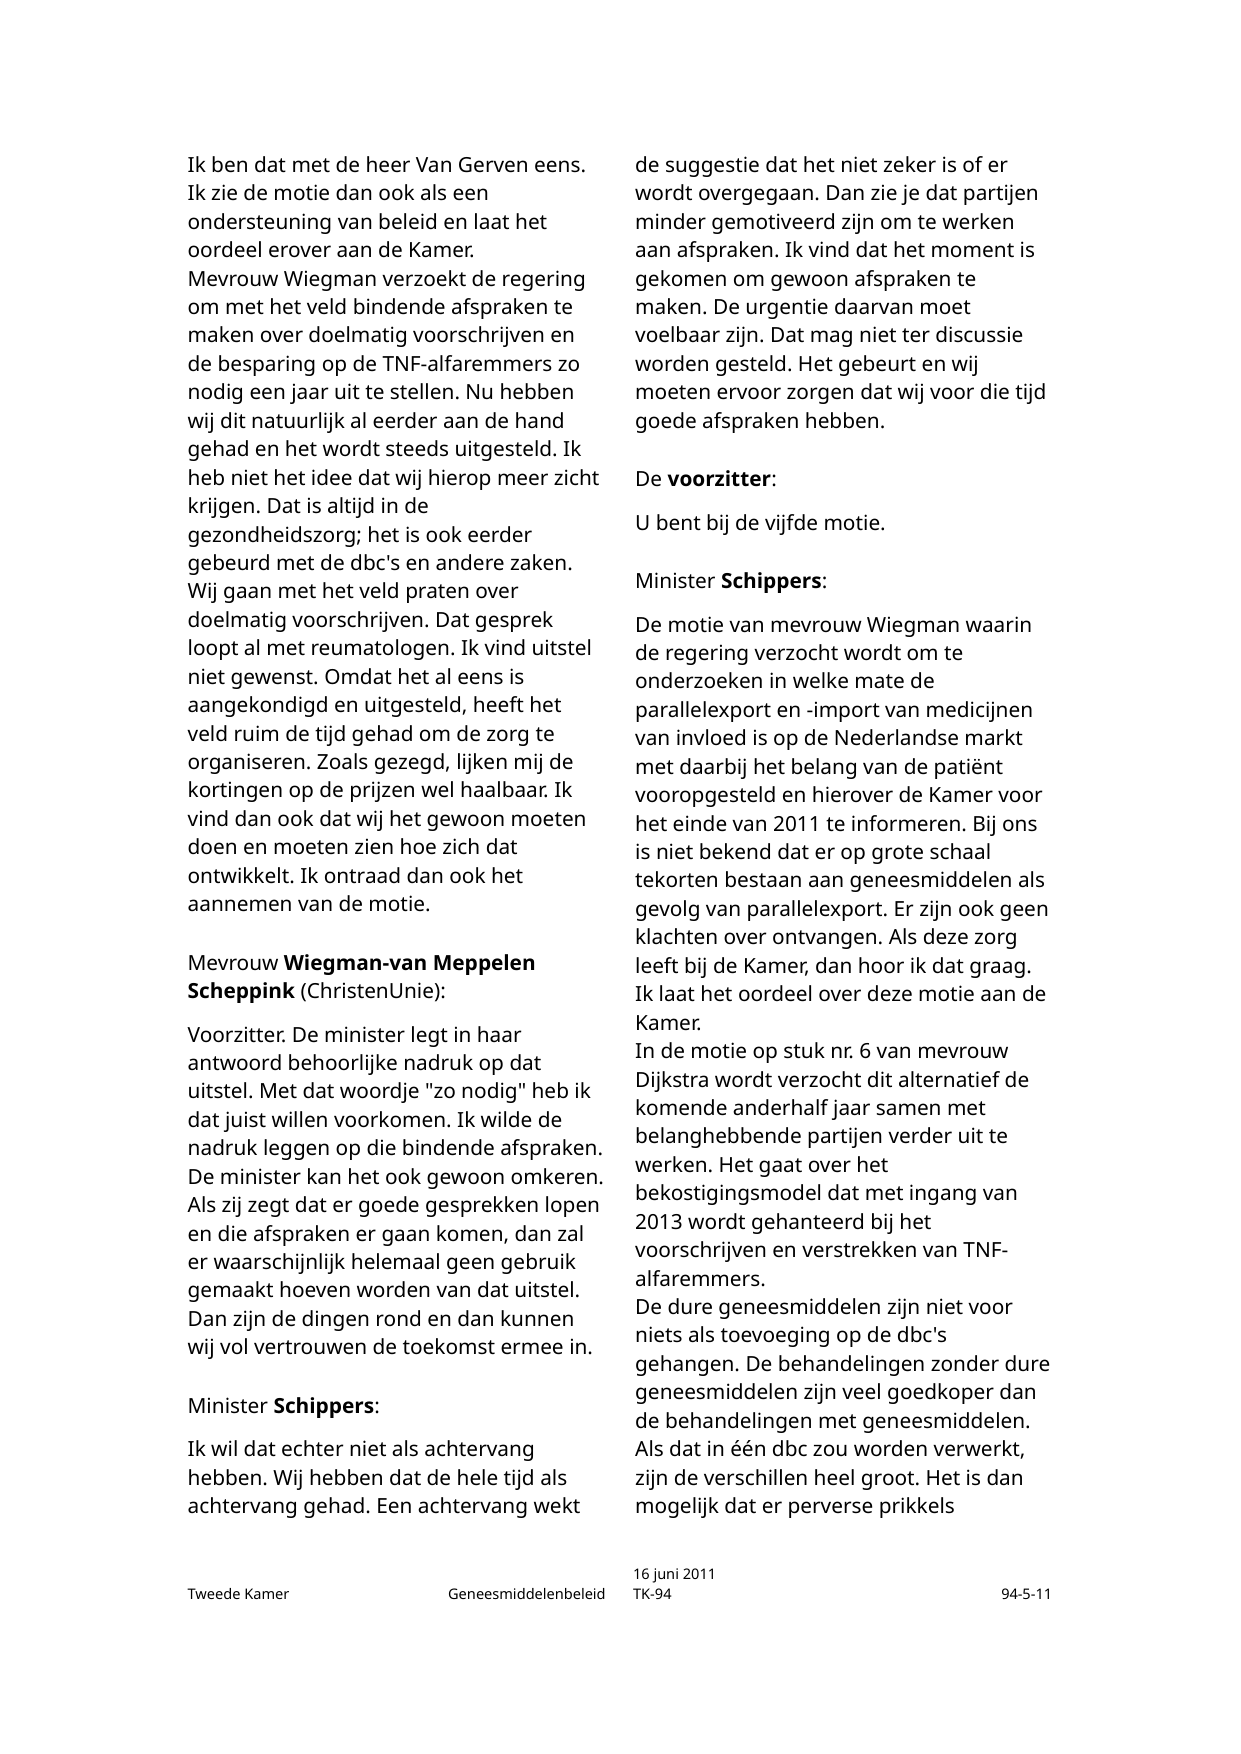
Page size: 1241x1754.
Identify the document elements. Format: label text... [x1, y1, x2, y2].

text De voorzitter: [635, 464, 1053, 493]
text Mevrouw Wiegman-van Meppelen Scheppink (ChristenUnie): [187, 948, 605, 1005]
text Minister Schippers: [635, 566, 1053, 595]
text In de motie op stuk nr. 6 van mevrouw Dijkstra wordt verzocht dit alternatief de komende anderhalf jaar samen met belanghebbende partijen verder uit te werken. Het gaat over het bekostigingsmodel dat met ingang van 2013 wordt gehanteerd bij het voorschrijven en verstrekken van TNF-alfaremmers. [635, 1036, 1053, 1292]
text U bent bij de vijfde motie. [635, 508, 1053, 536]
text Voorzitter. De minister legt in haar antwoord behoorlijke nadruk op dat uitstel. Met dat woordje "zo nodig" heb ik dat juist willen voorkomen. Ik wilde de nadruk leggen op die bindende afspraken. De minister kan het ook gewoon omkeren. Als zij zegt dat er goede gesprekken lopen en die afspraken er gaan komen, dan zal er waarschijnlijk helemaal geen gebruik gemaakt hoeven worden van dat uitstel. Dan zijn de dingen rond en dan kunnen wij vol vertrouwen de toekomst ermee in. [187, 1020, 605, 1361]
text de suggestie dat het niet zeker is of er wordt overgegaan. Dan zie je dat partijen minder gemotiveerd zijn om te werken aan afspraken. Ik vind dat het moment is gekomen om gewoon afspraken te maken. De urgentie daarvan moet voelbaar zijn. Dat mag niet ter discussie worden gesteld. Het gebeurt en wij moeten ervoor zorgen dat wij voor die tijd goede afspraken hebben. [635, 150, 1053, 434]
text De dure geneesmiddelen zijn niet voor niets als toevoeging op de dbc's gehangen. De behandelingen zonder dure geneesmiddelen zijn veel goedkoper dan de behandelingen met geneesmiddelen. Als dat in één dbc zou worden verwerkt, zijn de verschillen heel groot. Het is dan mogelijk dat er perverse prikkels [635, 1292, 1053, 1520]
text Minister Schippers: [187, 1391, 605, 1419]
text De motie van mevrouw Wiegman waarin de regering verzocht wordt om te onderzoeken in welke mate de parallelexport en -import van medicijnen van invloed is op de Nederlandse markt met daarbij het belang van de patiënt vooropgesteld en hierover de Kamer voor het einde van 2011 te informeren. Bij ons is niet bekend dat er op grote schaal tekorten bestaan aan geneesmiddelen als gevolg van parallelexport. Er zijn ook geen klachten over ontvangen. Als deze zorg leeft bij de Kamer, dan hoor ik dat graag. Ik laat het oordeel over deze motie aan de Kamer. [635, 610, 1053, 1036]
text Mevrouw Wiegman verzoekt de regering om met het veld bindende afspraken te maken over doelmatig voorschrijven en de besparing op de TNF-alfaremmers zo nodig een jaar uit te stellen. Nu hebben wij dit natuurlijk al eerder aan de hand gehad en het wordt steeds uitgesteld. Ik heb niet het idee dat wij hierop meer zicht krijgen. Dat is altijd in de gezondheidszorg; het is ook eerder gebeurd met de dbc's en andere zaken. Wij gaan met het veld praten over doelmatig voorschrijven. Dat gesprek loopt al met reumatologen. Ik vind uitstel niet gewenst. Omdat het al eens is aangekondigd en uitgesteld, heeft het veld ruim de tijd gehad om de zorg te organiseren. Zoals gezegd, lijken mij de kortingen op de prijzen wel haalbaar. Ik vind dan ook dat wij het gewoon moeten doen en moeten zien hoe zich dat ontwikkelt. Ik ontraad dan ook het aannemen van de motie. [187, 264, 605, 918]
text Ik ben dat met de heer Van Gerven eens. Ik zie de motie dan ook als een ondersteuning van beleid en laat het oordeel erover aan de Kamer. [187, 150, 605, 264]
text Ik wil dat echter niet als achtervang hebben. Wij hebben dat de hele tijd als achtervang gehad. Een achtervang wekt [187, 1434, 605, 1520]
